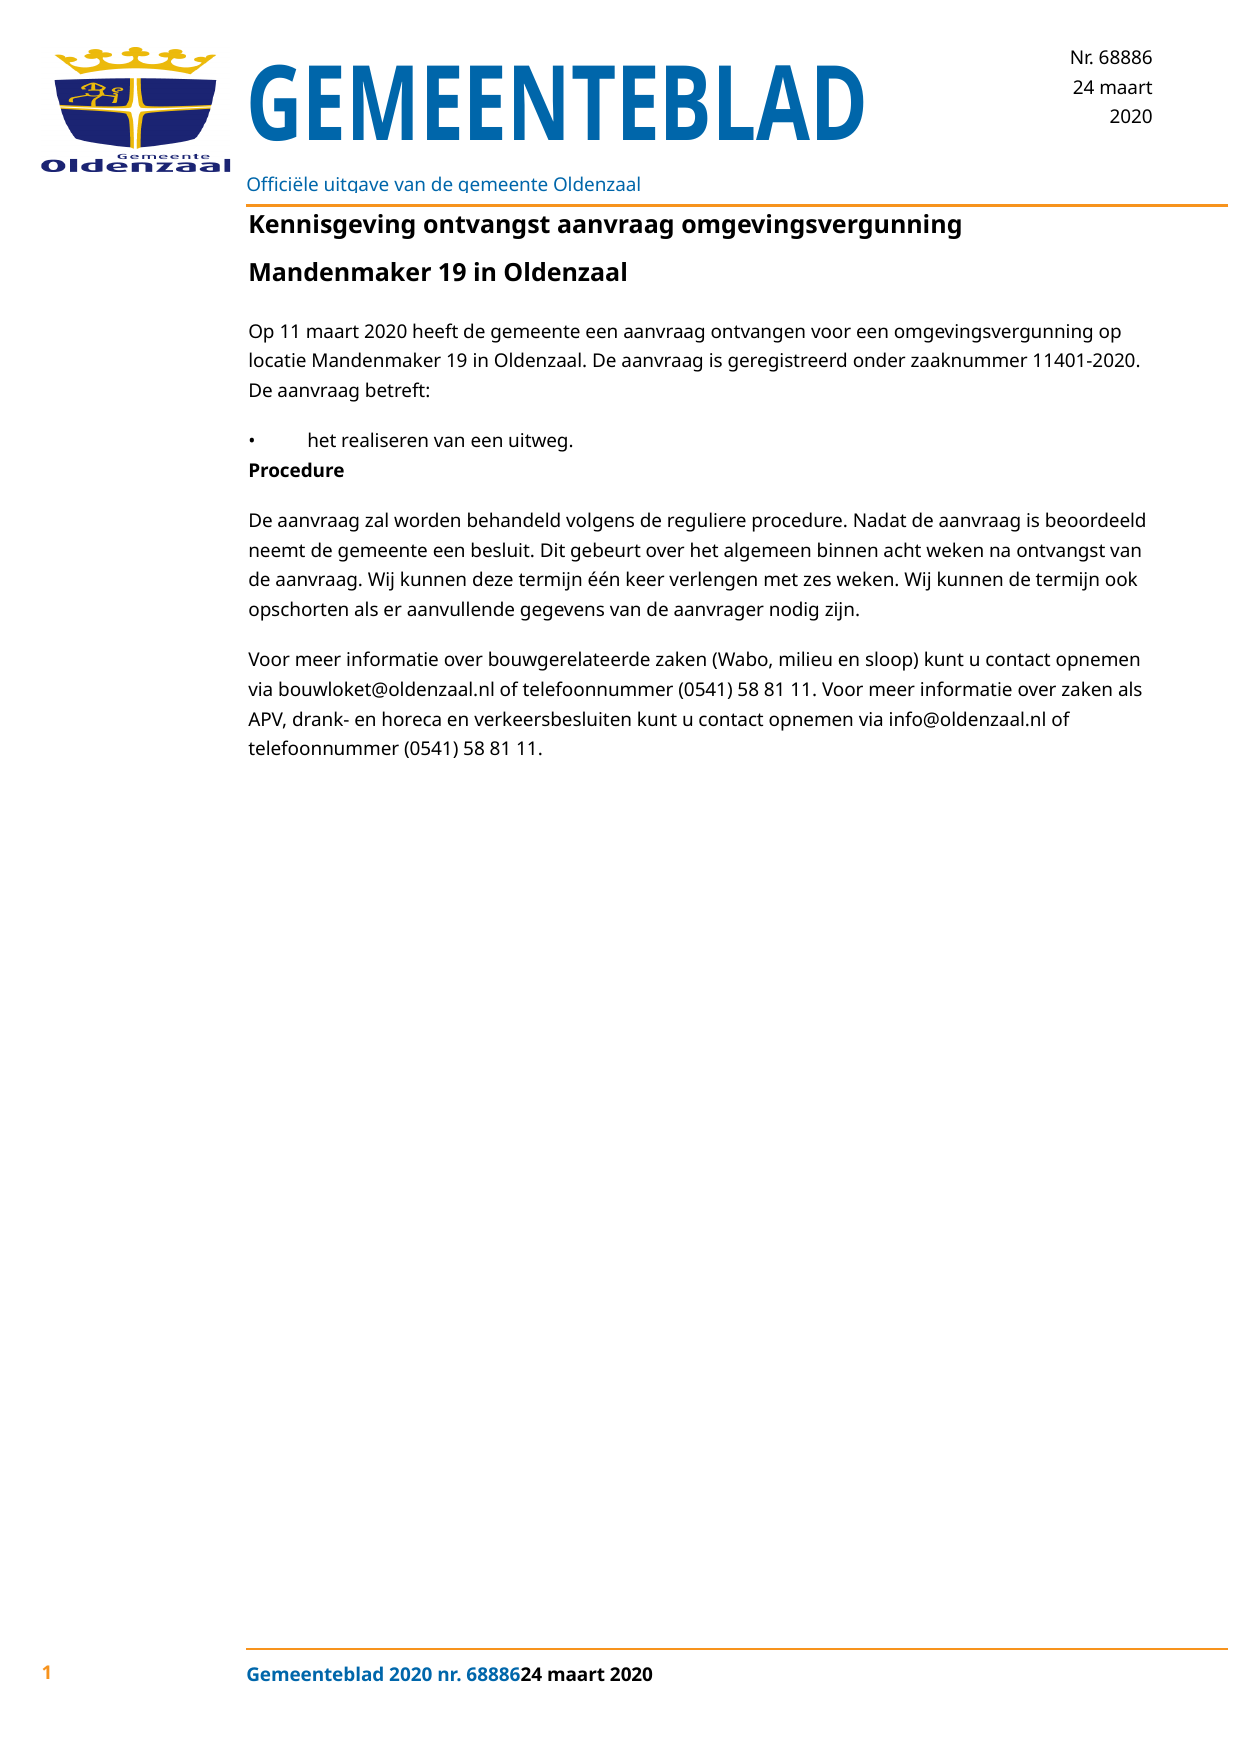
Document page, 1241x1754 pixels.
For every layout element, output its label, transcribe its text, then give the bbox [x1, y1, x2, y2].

text Voor meer informatie over bouwgerelateerde zaken (Wabo, milieu en sloop) kunt u contact opnemen via bouwloket@oldenzaal.nl of telefoonnummer (0541) 58 81 11. Voor meer informatie over zaken als APV, drank- en horeca en verkeersbesluiten kunt u contact opnemen via info@oldenzaal.nl of telefoonnummer (0541) 58 81 11. [248, 647, 1152, 761]
list het realiseren van een uitweg. [248, 427, 1152, 453]
text Kennisgeving ontvangst aanvraag omgevingsvergunning Mandenmaker 19 in Oldenzaal [248, 207, 1152, 288]
picture [41, 47, 231, 172]
text Op 11 maart 2020 heeft de gemeente een aanvraag ontvangen voor een omgevingsvergunning op locatie Mandenmaker 19 in Oldenzaal. De aanvraag is geregistreerd onder zaaknummer 11401-2020. De aanvraag betreft: [248, 318, 1152, 403]
text De aanvraag zal worden behandeld volgens de reguliere procedure. Nadat de aanvraag is beoordeeld neemt de gemeente een besluit. Dit gebeurt over het algemeen binnen acht weken na ontvangst van de aanvraag. Wij kunnen deze termijn één keer verlengen met zes weken. Wij kunnen de termijn ook opschorten als er aanvullende gegevens van de aanvrager nodig zijn. [248, 507, 1152, 622]
text Procedure [248, 457, 1152, 483]
